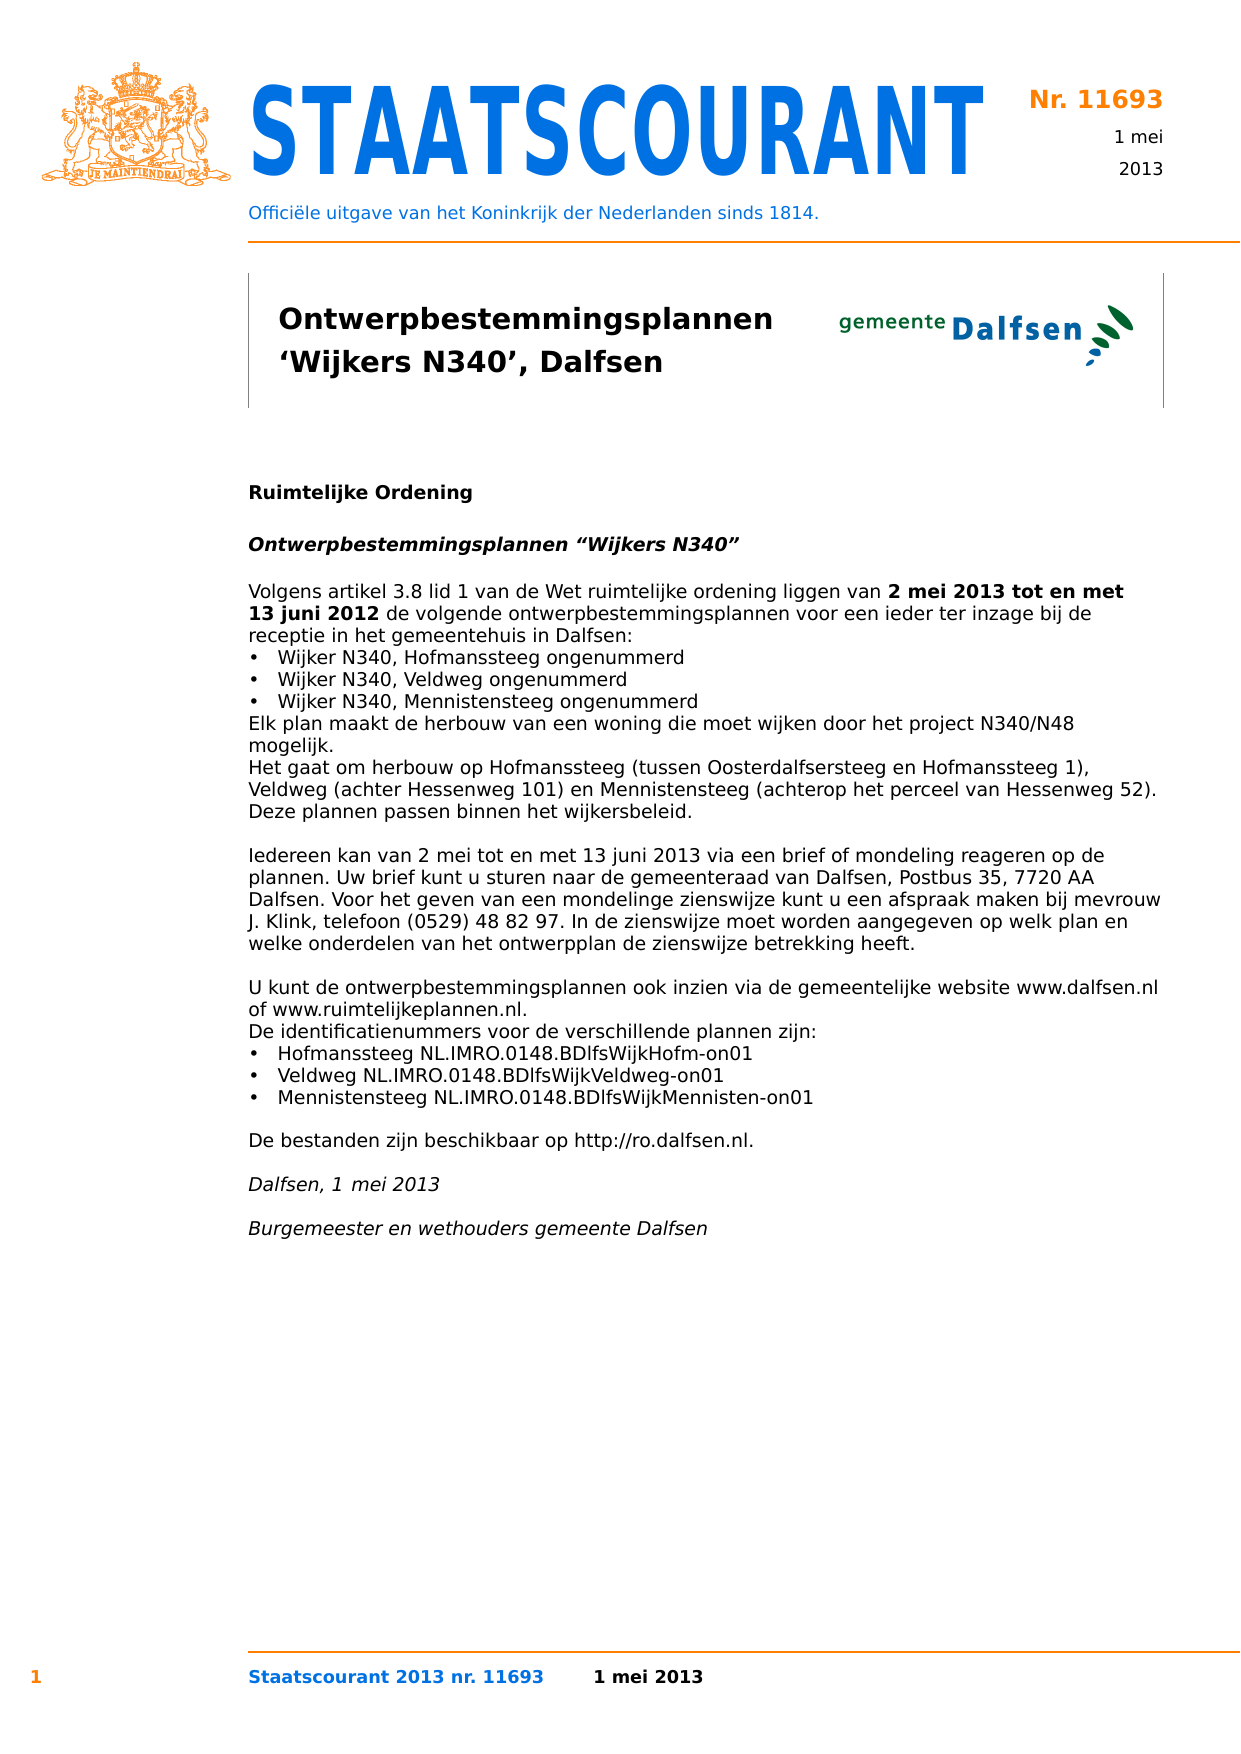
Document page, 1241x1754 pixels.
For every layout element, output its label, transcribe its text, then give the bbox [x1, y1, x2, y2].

text Volgens artikel 3.8 lid 1 van de Wet ruimtelijke ordening liggen van 2 mei 2013 tot en met 13 juni 2012 de volgende ontwerpbestemmingsplannen voor een ieder ter inzage bij de receptie in het gemeentehuis in Dalfsen: [248, 581, 1163, 647]
text U kunt de ontwerpbestemmingsplannen ook inzien via de gemeentelijke website www.dalfsen.nl of www.ruimtelijkeplannen.nl. [248, 977, 1163, 1021]
text • Hofmanssteeg NL.IMRO.0148.BDlfsWijkHofm-on01 [248, 1043, 1163, 1064]
text • Mennistensteeg NL.IMRO.0148.BDlfsWijkMennisten-on01 [248, 1087, 1163, 1108]
subtitle Ruimtelijke Ordening [248, 482, 1163, 504]
text De bestanden zijn beschikbaar op http://ro.dalfsen.nl. [248, 1130, 1163, 1152]
text Elk plan maakt de herbouw van een woning die moet wijken door het project N340/N48 mogelijk. [248, 713, 1163, 757]
text Iedereen kan van 2 mei tot en met 13 juni 2013 via een brief of mondeling reageren op de plannen. Uw brief kunt u sturen naar de gemeenteraad van Dalfsen, Postbus 35, 7720 AA Dalfsen. Voor het geven van een mondelinge zienswijze kunt u een afspraak maken bij mevrouw J. Klink, telefoon (0529) 48 82 97. In de zienswijze moet worden aangegeven op welk plan en welke onderdelen van het ontwerpplan de zienswijze betrekking heeft. [248, 845, 1163, 955]
text • Veldweg NL.IMRO.0148.BDlfsWijkVeldweg-on01 [248, 1064, 1163, 1087]
text Burgemeester en wethouders gemeente Dalfsen [248, 1218, 1163, 1240]
picture [41, 62, 231, 186]
text • Wijker N340, Mennistensteeg ongenummerd [248, 691, 1163, 713]
picture [838, 302, 1134, 368]
subtitle Ontwerpbestemmingsplannen “Wijkers N340” [248, 534, 1163, 556]
subtitle Ontwerpbestemmingsplannen ‘Wijkers N340’, Dalfsen [249, 273, 1163, 408]
table_cell 2013 [998, 153, 1240, 203]
text • Wijker N340, Hofmanssteeg ongenummerd [248, 647, 1163, 669]
text • Wijker N340, Veldweg ongenummerd [248, 669, 1163, 691]
table_header STAATSCOURANT [248, 62, 998, 203]
table_cell Officiële uitgave van het Koninkrijk der Nederlanden sinds 1814. [248, 203, 1240, 241]
text Het gaat om herbouw op Hofmanssteeg (tussen Oosterdalfsersteeg en Hofmanssteeg 1), Veldweg (achter Hessenweg 101) en Mennistensteeg (achterop het perceel van Hessenweg 52). Deze plannen passen binnen het wijkersbeleid. [248, 757, 1163, 823]
table_header Nr. 11693 [998, 62, 1240, 121]
text Dalfsen, 1 mei 2013 [248, 1174, 1163, 1196]
table_header [25, 62, 248, 241]
text De identificatienummers voor de verschillende plannen zijn: [248, 1021, 1163, 1043]
table_cell 1 mei [998, 121, 1240, 153]
